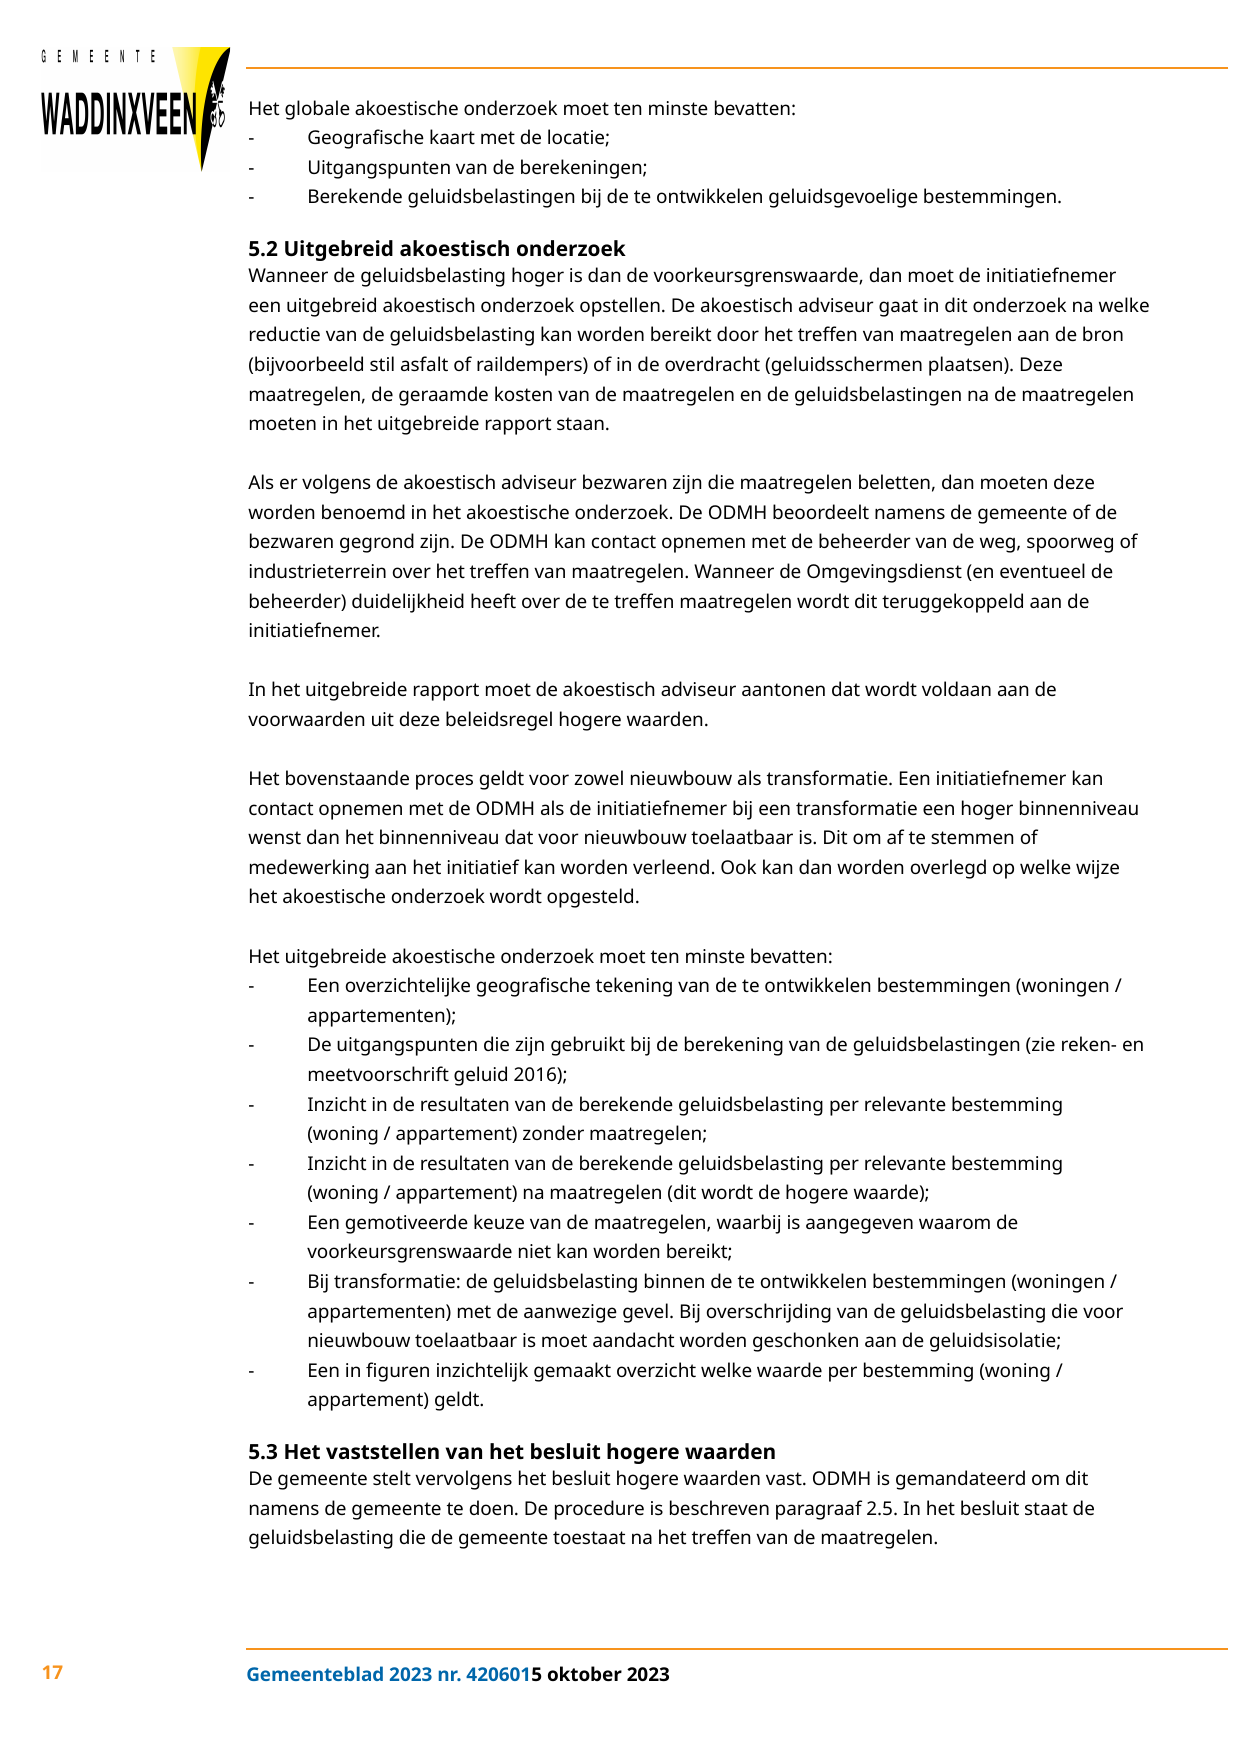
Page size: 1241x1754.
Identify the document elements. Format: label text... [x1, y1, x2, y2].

text Wanneer de geluidsbelasting hoger is dan de voorkeursgrenswaarde, dan moet de initiatiefnemer een uitgebreid akoestisch onderzoek opstellen. De akoestisch adviseur gaat in dit onderzoek na welke reductie van de geluidsbelasting kan worden bereikt door het treffen van maatregelen aan de bron (bijvoorbeeld stil asfalt of raildempers) of in de overdracht (geluidsschermen plaatsen). Deze maatregelen, de geraamde kosten van de maatregelen en de geluidsbelastingen na de maatregelen moeten in het uitgebreide rapport staan. [248, 262, 1152, 436]
list Een overzichtelijke geografische tekening van de te ontwikkelen bestemmingen (woningen / appartementen); [248, 972, 1152, 1028]
list Inzicht in de resultaten van de berekende geluidsbelasting per relevante bestemming (woning / appartement) zonder maatregelen; [248, 1091, 1152, 1146]
text Het bovenstaande proces geldt voor zowel nieuwbouw als transformatie. Een initiatiefnemer kan contact opnemen met de ODMH als de initiatiefnemer bij een transformatie een hoger binnenniveau wenst dan het binnenniveau dat voor nieuwbouw toelaatbaar is. Dit om af te stemmen of medewerking aan het initiatief kan worden verleend. Ook kan dan worden overlegd op welke wijze het akoestische onderzoek wordt opgesteld. [248, 765, 1152, 909]
list Inzicht in de resultaten van de berekende geluidsbelasting per relevante bestemming (woning / appartement) na maatregelen (dit wordt de hogere waarde); [248, 1150, 1152, 1205]
picture [41, 47, 231, 172]
list Berekende geluidsbelastingen bij de te ontwikkelen geluidsgevoelige bestemmingen. [248, 183, 1152, 209]
list Een gemotiveerde keuze van de maatregelen, waarbij is aangegeven waarom de voorkeursgrenswaarde niet kan worden bereikt; [248, 1209, 1152, 1264]
text 5.3 Het vaststellen van het besluit hogere waarden [248, 1437, 1152, 1465]
list Uitgangspunten van de berekeningen; [248, 154, 1152, 180]
text 5.2 Uitgebreid akoestisch onderzoek [248, 234, 1152, 262]
text Het uitgebreide akoestische onderzoek moet ten minste bevatten: [248, 943, 1152, 968]
text In het uitgebreide rapport moet de akoestisch adviseur aantonen dat wordt voldaan aan de voorwaarden uit deze beleidsregel hogere waarden. [248, 677, 1152, 732]
text Het globale akoestische onderzoek moet ten minste bevatten: [248, 95, 1152, 121]
list Geografische kaart met de locatie; [248, 124, 1152, 150]
list Bij transformatie: de geluidsbelasting binnen de te ontwikkelen bestemmingen (woningen / appartementen) met de aanwezige gevel. Bij overschrijding van de geluidsbelasting die voor nieuwbouw toelaatbaar is moet aandacht worden geschonken aan de geluidsisolatie; [248, 1268, 1152, 1353]
list De uitgangspunten die zijn gebruikt bij de berekening van de geluidsbelastingen (zie reken- en meetvoorschrift geluid 2016); [248, 1032, 1152, 1087]
text Als er volgens de akoestisch adviseur bezwaren zijn die maatregelen beletten, dan moeten deze worden benoemd in het akoestische onderzoek. De ODMH beoordeelt namens de gemeente of de bezwaren gegrond zijn. De ODMH kan contact opnemen met de beheerder van de weg, spoorweg of industrieterrein over het treffen van maatregelen. Wanneer de Omgevingsdienst (en eventueel de beheerder) duidelijkheid heeft over de te treffen maatregelen wordt dit teruggekoppeld aan de initiatiefnemer. [248, 469, 1152, 643]
text De gemeente stelt vervolgens het besluit hogere waarden vast. ODMH is gemandateerd om dit namens de gemeente te doen. De procedure is beschreven paragraaf 2.5. In het besluit staat de geluidsbelasting die de gemeente toestaat na het treffen van de maatregelen. [248, 1465, 1152, 1550]
list Een in figuren inzichtelijk gemaakt overzicht welke waarde per bestemming (woning / appartement) geldt. [248, 1357, 1152, 1412]
